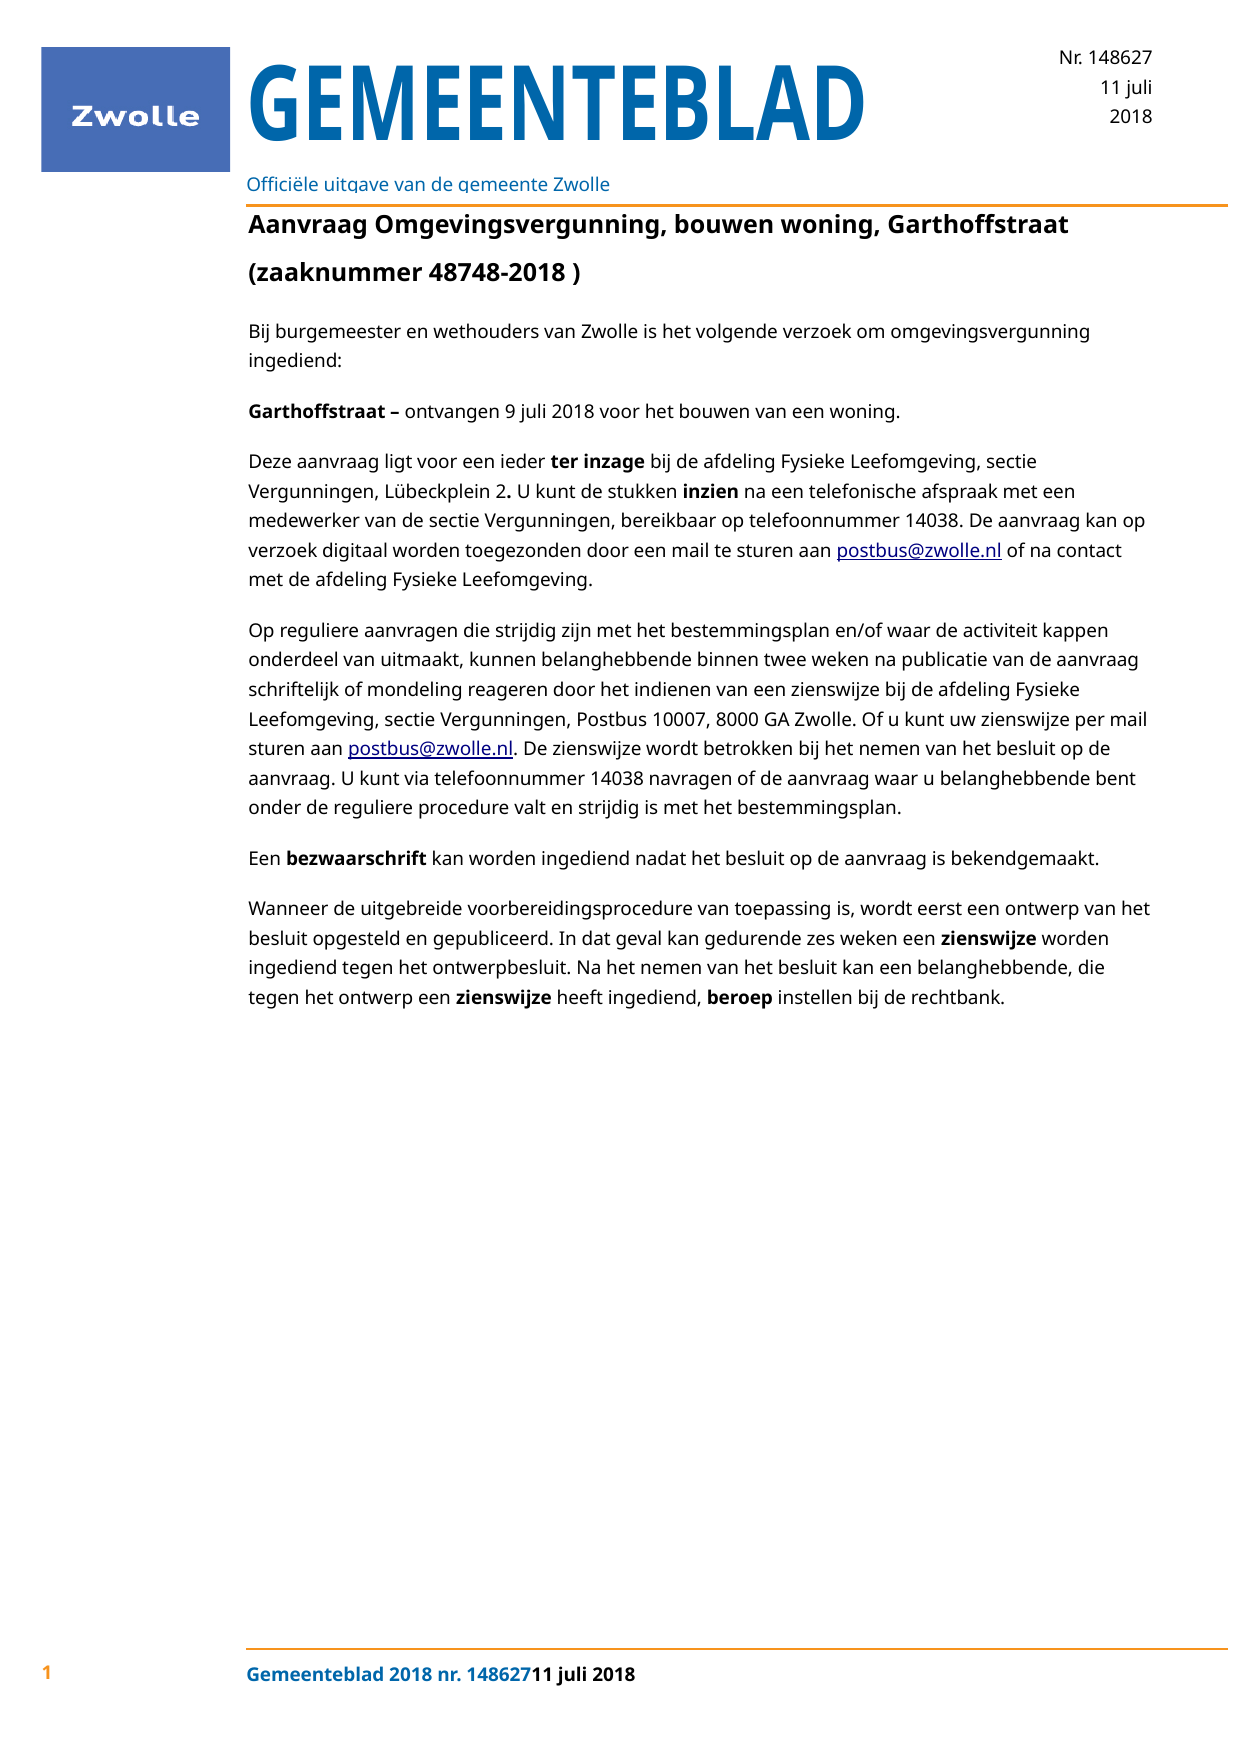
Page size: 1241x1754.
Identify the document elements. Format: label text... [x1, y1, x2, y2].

text Garthoffstraat – ontvangen 9 juli 2018 voor het bouwen van een woning. [248, 398, 1152, 424]
text Wanneer de uitgebreide voorbereidingsprocedure van toepassing is, wordt eerst een ontwerp van het besluit opgesteld en gepubliceerd. In dat geval kan gedurende zes weken een zienswijze worden ingediend tegen het ontwerpbesluit. Na het nemen van het besluit kan een belanghebbende, die tegen het ontwerp een zienswijze heeft ingediend, beroep instellen bij de rechtbank. [248, 895, 1152, 1010]
text Deze aanvraag ligt voor een ieder ter inzage bij de afdeling Fysieke Leefomgeving, sectie Vergunningen, Lübeckplein 2. U kunt de stukken inzien na een telefonische afspraak met een medewerker van de sectie Vergunningen, bereikbaar op telefoonnummer 14038. De aanvraag kan op verzoek digitaal worden toegezonden door een mail te sturen aan postbus@zwolle.nl of na contact met de afdeling Fysieke Leefomgeving. [248, 448, 1152, 592]
text Een bezwaarschrift kan worden ingediend nadat het besluit op de aanvraag is bekendgemaakt. [248, 845, 1152, 871]
picture [41, 47, 231, 172]
text Aanvraag Omgevingsvergunning, bouwen woning, Garthoffstraat (zaaknummer 48748-2018 ) [248, 207, 1152, 288]
text Op reguliere aanvragen die strijdig zijn met het bestemmingsplan en/of waar de activiteit kappen onderdeel van uitmaakt, kunnen belanghebbende binnen twee weken na publicatie van de aanvraag schriftelijk of mondeling reageren door het indienen van een zienswijze bij de afdeling Fysieke Leefomgeving, sectie Vergunningen, Postbus 10007, 8000 GA Zwolle. Of u kunt uw zienswijze per mail sturen aan postbus@zwolle.nl. De zienswijze wordt betrokken bij het nemen van het besluit op de aanvraag. U kunt via telefoonnummer 14038 navragen of de aanvraag waar u belanghebbende bent onder de reguliere procedure valt en strijdig is met het bestemmingsplan. [248, 617, 1152, 820]
text Bij burgemeester en wethouders van Zwolle is het volgende verzoek om omgevingsvergunning ingediend: [248, 318, 1152, 373]
